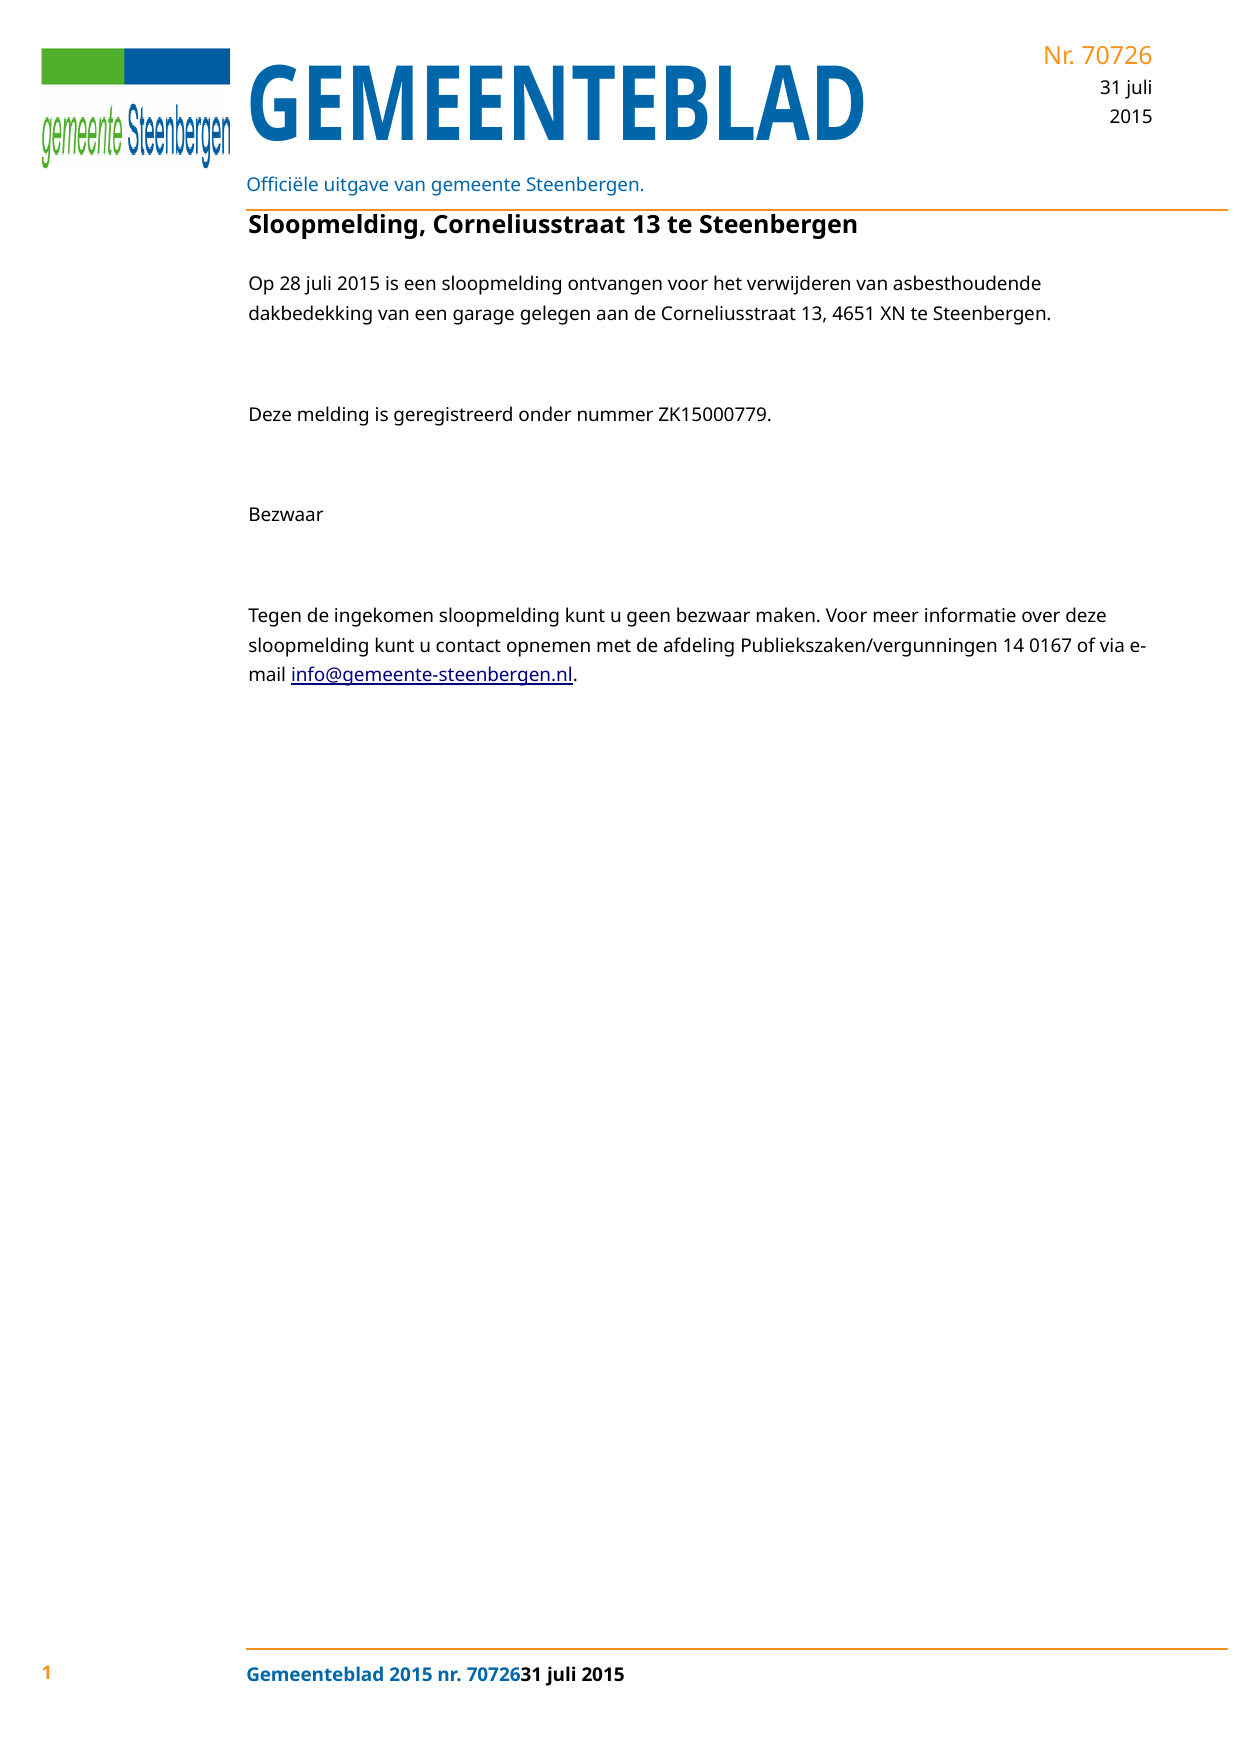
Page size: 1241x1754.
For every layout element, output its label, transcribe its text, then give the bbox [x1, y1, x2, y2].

text Deze melding is geregistreerd onder nummer ZK15000779. [248, 401, 1152, 426]
text Bezwaar [248, 502, 1152, 527]
text Tegen de ingekomen sloopmelding kunt u geen bezwaar maken. Voor meer informatie over deze sloopmelding kunt u contact opnemen met de afdeling Publiekszaken/vergunningen 14 0167 of via e-mail info@gemeente-steenbergen.nl. [248, 602, 1152, 687]
text Sloopmelding, Corneliusstraat 13 te Steenbergen [248, 211, 1152, 241]
text Op 28 juli 2015 is een sloopmelding ontvangen voor het verwijderen van asbesthoudende dakbedekking van een garage gelegen aan de Corneliusstraat 13, 4651 XN te Steenbergen. [248, 270, 1152, 326]
picture [41, 47, 231, 172]
